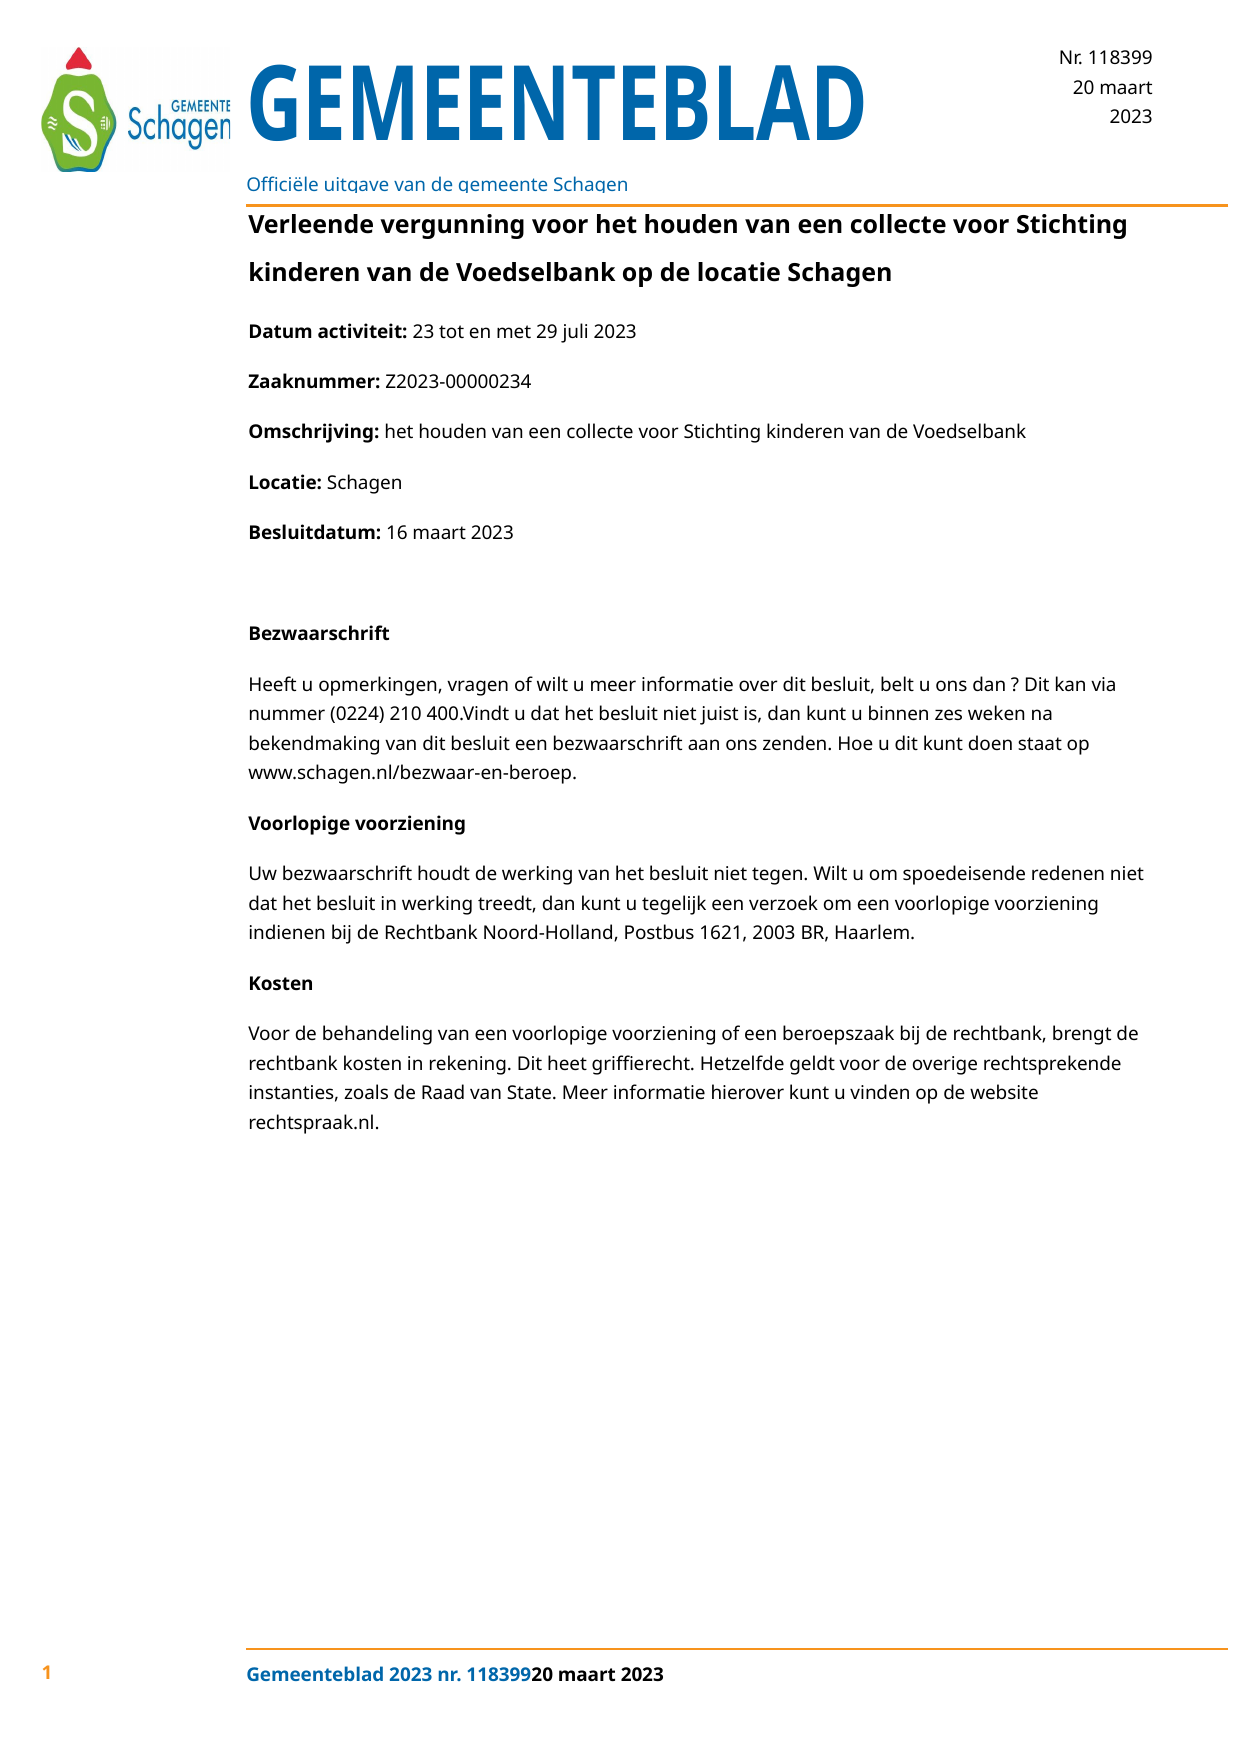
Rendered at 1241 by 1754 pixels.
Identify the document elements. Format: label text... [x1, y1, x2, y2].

text Locatie: Schagen [248, 469, 1152, 495]
text Bezwaarschrift [248, 620, 1152, 646]
text Besluitdatum: 16 maart 2023 [248, 519, 1152, 545]
text Omschrijving: het houden van een collecte voor Stichting kinderen van de Voedselbank [248, 419, 1152, 444]
text Uw bezwaarschrift houdt de werking van het besluit niet tegen. Wilt u om spoedeisende redenen niet dat het besluit in werking treedt, dan kunt u tegelijk een verzoek om een voorlopige voorziening indienen bij de Rechtbank Noord-Holland, Postbus 1621, 2003 BR, Haarlem. [248, 860, 1152, 945]
text Zaaknummer: Z2023-00000234 [248, 368, 1152, 394]
text Voor de behandeling van een voorlopige voorziening of een beroepszaak bij de rechtbank, brengt de rechtbank kosten in rekening. Dit heet griffierecht. Hetzelfde geldt voor de overige rechtsprekende instanties, zoals de Raad van State. Meer informatie hierover kunt u vinden op de website rechtspraak.nl. [248, 1020, 1152, 1135]
text Datum activiteit: 23 tot en met 29 juli 2023 [248, 318, 1152, 344]
text Kosten [248, 970, 1152, 996]
picture [41, 47, 231, 172]
text Verleende vergunning voor het houden van een collecte voor Stichting kinderen van de Voedselbank op de locatie Schagen [248, 207, 1152, 288]
text Voorlopige voorziening [248, 810, 1152, 836]
text Heeft u opmerkingen, vragen of wilt u meer informatie over dit besluit, belt u ons dan ? Dit kan via nummer (0224) 210 400.Vindt u dat het besluit niet juist is, dan kunt u binnen zes weken na bekendmaking van dit besluit een bezwaarschrift aan ons zenden. Hoe u dit kunt doen staat op www.schagen.nl/bezwaar-en-beroep. [248, 671, 1152, 785]
